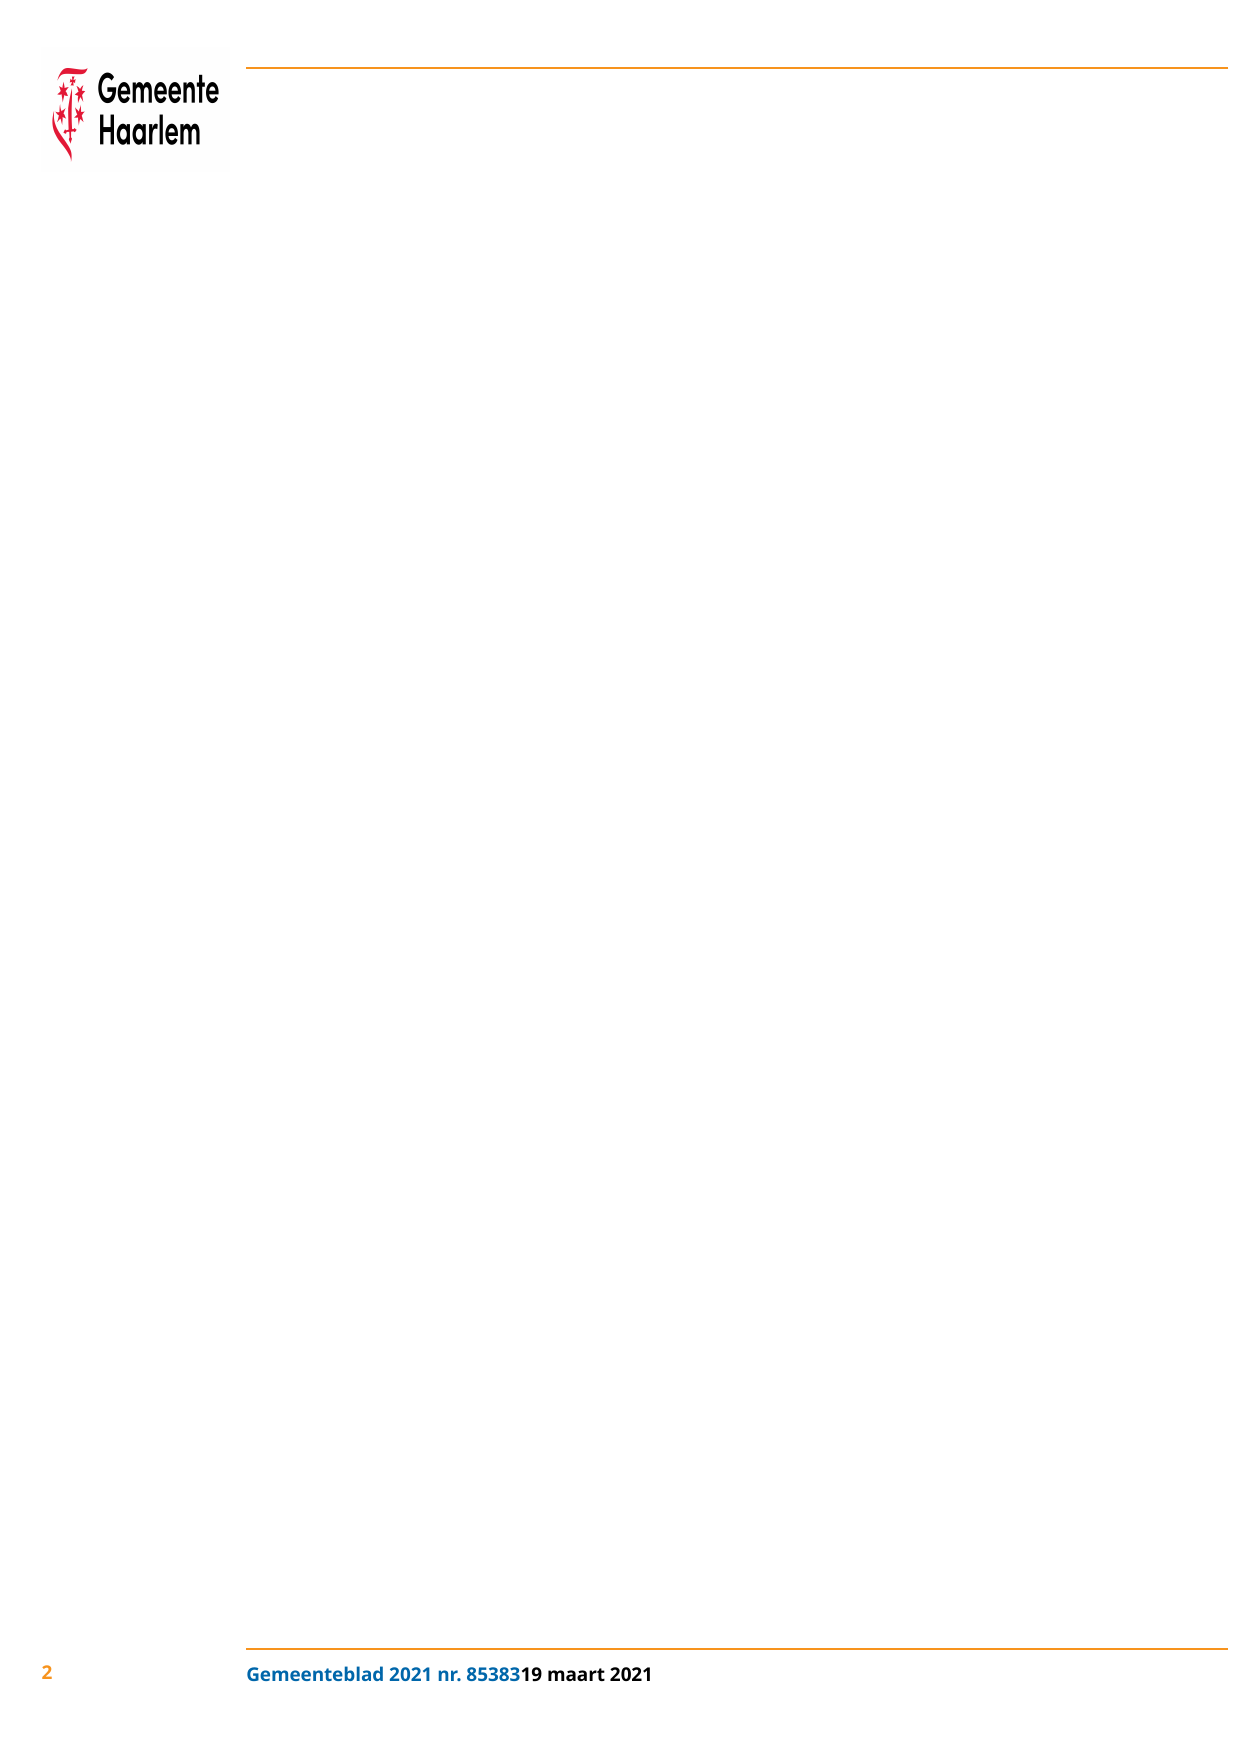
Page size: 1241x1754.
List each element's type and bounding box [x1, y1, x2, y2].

picture [41, 47, 231, 172]
